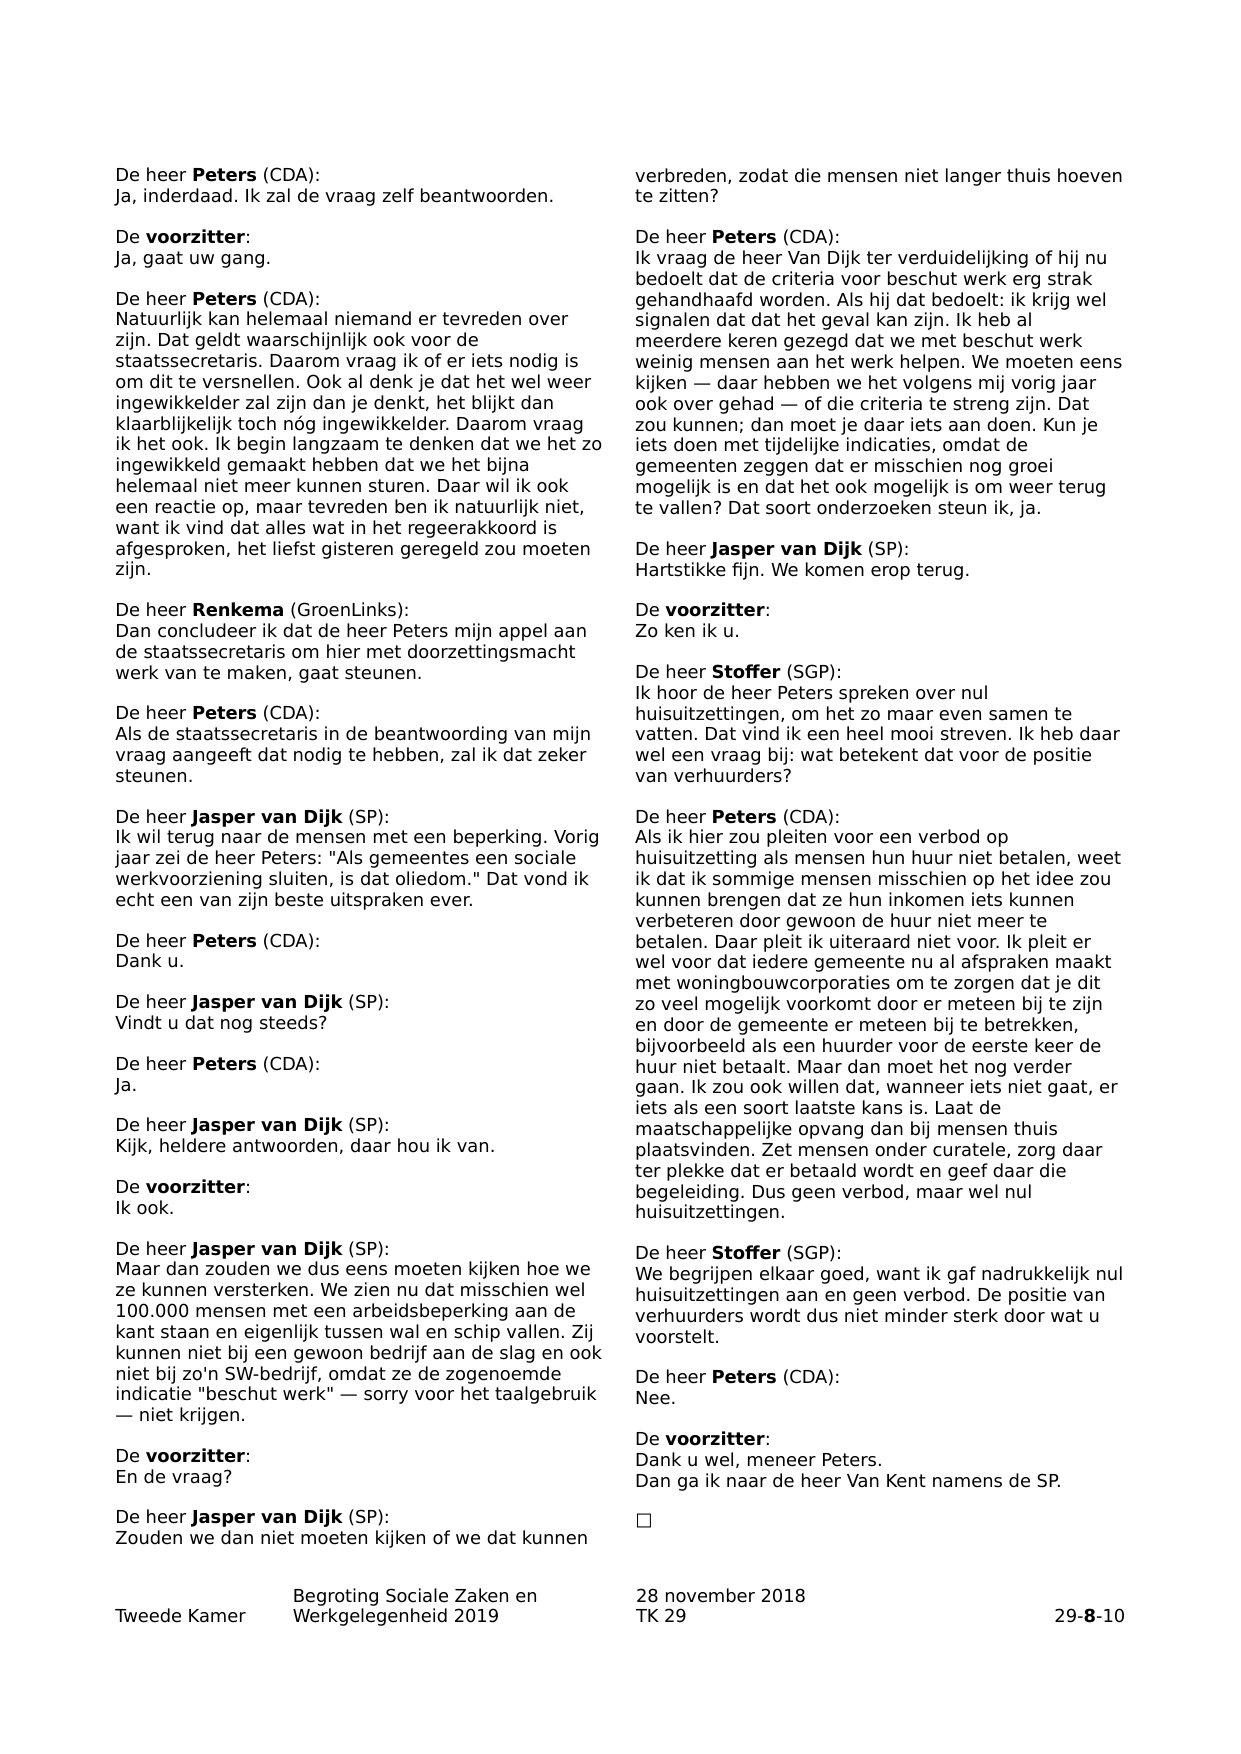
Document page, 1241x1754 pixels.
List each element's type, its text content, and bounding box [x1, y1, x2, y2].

text Als ik hier zou pleiten voor een verbod op huisuitzetting als mensen hun huur niet betalen, weet ik dat ik sommige mensen misschien op het idee zou kunnen brengen dat ze hun inkomen iets kunnen verbeteren door gewoon de huur niet meer te betalen. Daar pleit ik uiteraard niet voor. Ik pleit er wel voor dat iedere gemeente nu al afspraken maakt met woningbouwcorporaties om te zorgen dat je dit zo veel mogelijk voorkomt door er meteen bij te zijn en door de gemeente er meteen bij te betrekken, bijvoorbeeld als een huurder voor de eerste keer de huur niet betaalt. Maar dan moet het nog verder gaan. Ik zou ook willen dat, wanneer iets niet gaat, er iets als een soort laatste kans is. Laat de maatschappelijke opvang dan bij mensen thuis plaatsvinden. Zet mensen onder curatele, zorg daar ter plekke dat er betaald wordt en geef daar die begeleiding. Dus geen verbod, maar wel nul huisuitzettingen. [635, 827, 1125, 1223]
text De heer Peters (CDA): [115, 1054, 605, 1074]
text Vindt u dat nog steeds? [115, 1013, 605, 1034]
text We begrijpen elkaar goed, want ik gaf nadrukkelijk nul huisuitzettingen aan en geen verbod. De positie van verhuurders wordt dus niet minder sterk door wat u voorstelt. [635, 1264, 1125, 1347]
text Ik wil terug naar de mensen met een beperking. Vorig jaar zei de heer Peters: "Als gemeentes een sociale werkvoorziening sluiten, is dat oliedom." Dat vond ik echt een van zijn beste uitspraken ever. [115, 827, 605, 911]
text Zo ken ik u. [635, 621, 1125, 642]
text De voorzitter: [115, 227, 605, 248]
text Ik ook. [115, 1197, 605, 1218]
text De voorzitter: [635, 1429, 1125, 1449]
text Natuurlijk kan helemaal niemand er tevreden over zijn. Dat geldt waarschijnlijk ook voor de staatssecretaris. Daarom vraag ik of er iets nodig is om dit te versnellen. Ook al denk je dat het wel weer ingewikkelder zal zijn dan je denkt, het blijkt dan klaarblijkelijk toch nóg ingewikkelder. Daarom vraag ik het ook. Ik begin langzaam te denken dat we het zo ingewikkeld gemaakt hebben dat we het bijna helemaal niet meer kunnen sturen. Daar wil ik ook een reactie op, maar tevreden ben ik natuurlijk niet, want ik vind dat alles wat in het regeerakkoord is afgesproken, het liefst gisteren geregeld zou moeten zijn. [115, 309, 605, 580]
text De heer Jasper van Dijk (SP): [115, 1238, 605, 1259]
text De heer Jasper van Dijk (SP): [115, 1507, 605, 1528]
text Dan concludeer ik dat de heer Peters mijn appel aan de staatssecretaris om hier met doorzettingsmacht werk van te maken, gaat steunen. [115, 621, 605, 683]
text De heer Peters (CDA): [635, 227, 1125, 248]
text De heer Jasper van Dijk (SP): [115, 1115, 605, 1136]
text Dank u wel, meneer Peters. [635, 1449, 1125, 1470]
text Zouden we dan niet moeten kijken of we dat kunnen [115, 1528, 605, 1549]
text De heer Peters (CDA): [115, 165, 605, 186]
text De heer Jasper van Dijk (SP): [115, 992, 605, 1013]
text Ja, inderdaad. Ik zal de vraag zelf beantwoorden. [115, 186, 605, 207]
text De voorzitter: [115, 1177, 605, 1197]
text ⬜ [635, 1511, 1125, 1532]
text Als de staatssecretaris in de beantwoording van mijn vraag aangeeft dat nodig te hebben, zal ik dat zeker steunen. [115, 724, 605, 786]
text De heer Peters (CDA): [635, 1367, 1125, 1388]
text Ja, gaat uw gang. [115, 248, 605, 268]
text Dan ga ik naar de heer Van Kent namens de SP. [635, 1470, 1125, 1491]
text De heer Stoffer (SGP): [635, 662, 1125, 682]
text Ik hoor de heer Peters spreken over nul huisuitzettingen, om het zo maar even samen te vatten. Dat vind ik een heel mooi streven. Ik heb daar wel een vraag bij: wat betekent dat voor de positie van verhuurders? [635, 682, 1125, 787]
text De heer Renkema (GroenLinks): [115, 600, 605, 621]
text Kijk, heldere antwoorden, daar hou ik van. [115, 1136, 605, 1157]
text Ik vraag de heer Van Dijk ter verduidelijking of hij nu bedoelt dat de criteria voor beschut werk erg strak gehandhaafd worden. Als hij dat bedoelt: ik krijg wel signalen dat dat het geval kan zijn. Ik heb al meerdere keren gezegd dat we met beschut werk weinig mensen aan het werk helpen. We moeten eens kijken — daar hebben we het volgens mij vorig jaar ook over gehad — of die criteria te streng zijn. Dat zou kunnen; dan moet je daar iets aan doen. Kun je iets doen met tijdelijke indicaties, omdat de gemeenten zeggen dat er misschien nog groei mogelijk is en dat het ook mogelijk is om weer terug te vallen? Dat soort onderzoeken steun ik, ja. [635, 248, 1125, 518]
text De heer Peters (CDA): [635, 807, 1125, 827]
text Dank u. [115, 951, 605, 972]
text En de vraag? [115, 1466, 605, 1487]
text Maar dan zouden we dus eens moeten kijken hoe we ze kunnen versterken. We zien nu dat misschien wel 100.000 mensen met een arbeidsbeperking aan de kant staan en eigenlijk tussen wal en schip vallen. Zij kunnen niet bij een gewoon bedrijf aan de slag en ook niet bij zo'n SW-bedrijf, omdat ze de zogenoemde indicatie "beschut werk" — sorry voor het taalgebruik — niet krijgen. [115, 1259, 605, 1426]
text De heer Peters (CDA): [115, 931, 605, 951]
text De voorzitter: [635, 600, 1125, 621]
text De heer Peters (CDA): [115, 703, 605, 724]
text De heer Jasper van Dijk (SP): [115, 806, 605, 827]
text De voorzitter: [115, 1446, 605, 1466]
text verbreden, zodat die mensen niet langer thuis hoeven te zitten? [635, 165, 1125, 207]
text Nee. [635, 1388, 1125, 1409]
text De heer Peters (CDA): [115, 288, 605, 309]
text Ja. [115, 1074, 605, 1095]
text De heer Stoffer (SGP): [635, 1243, 1125, 1264]
text De heer Jasper van Dijk (SP): [635, 538, 1125, 559]
text Hartstikke fijn. We komen erop terug. [635, 559, 1125, 580]
